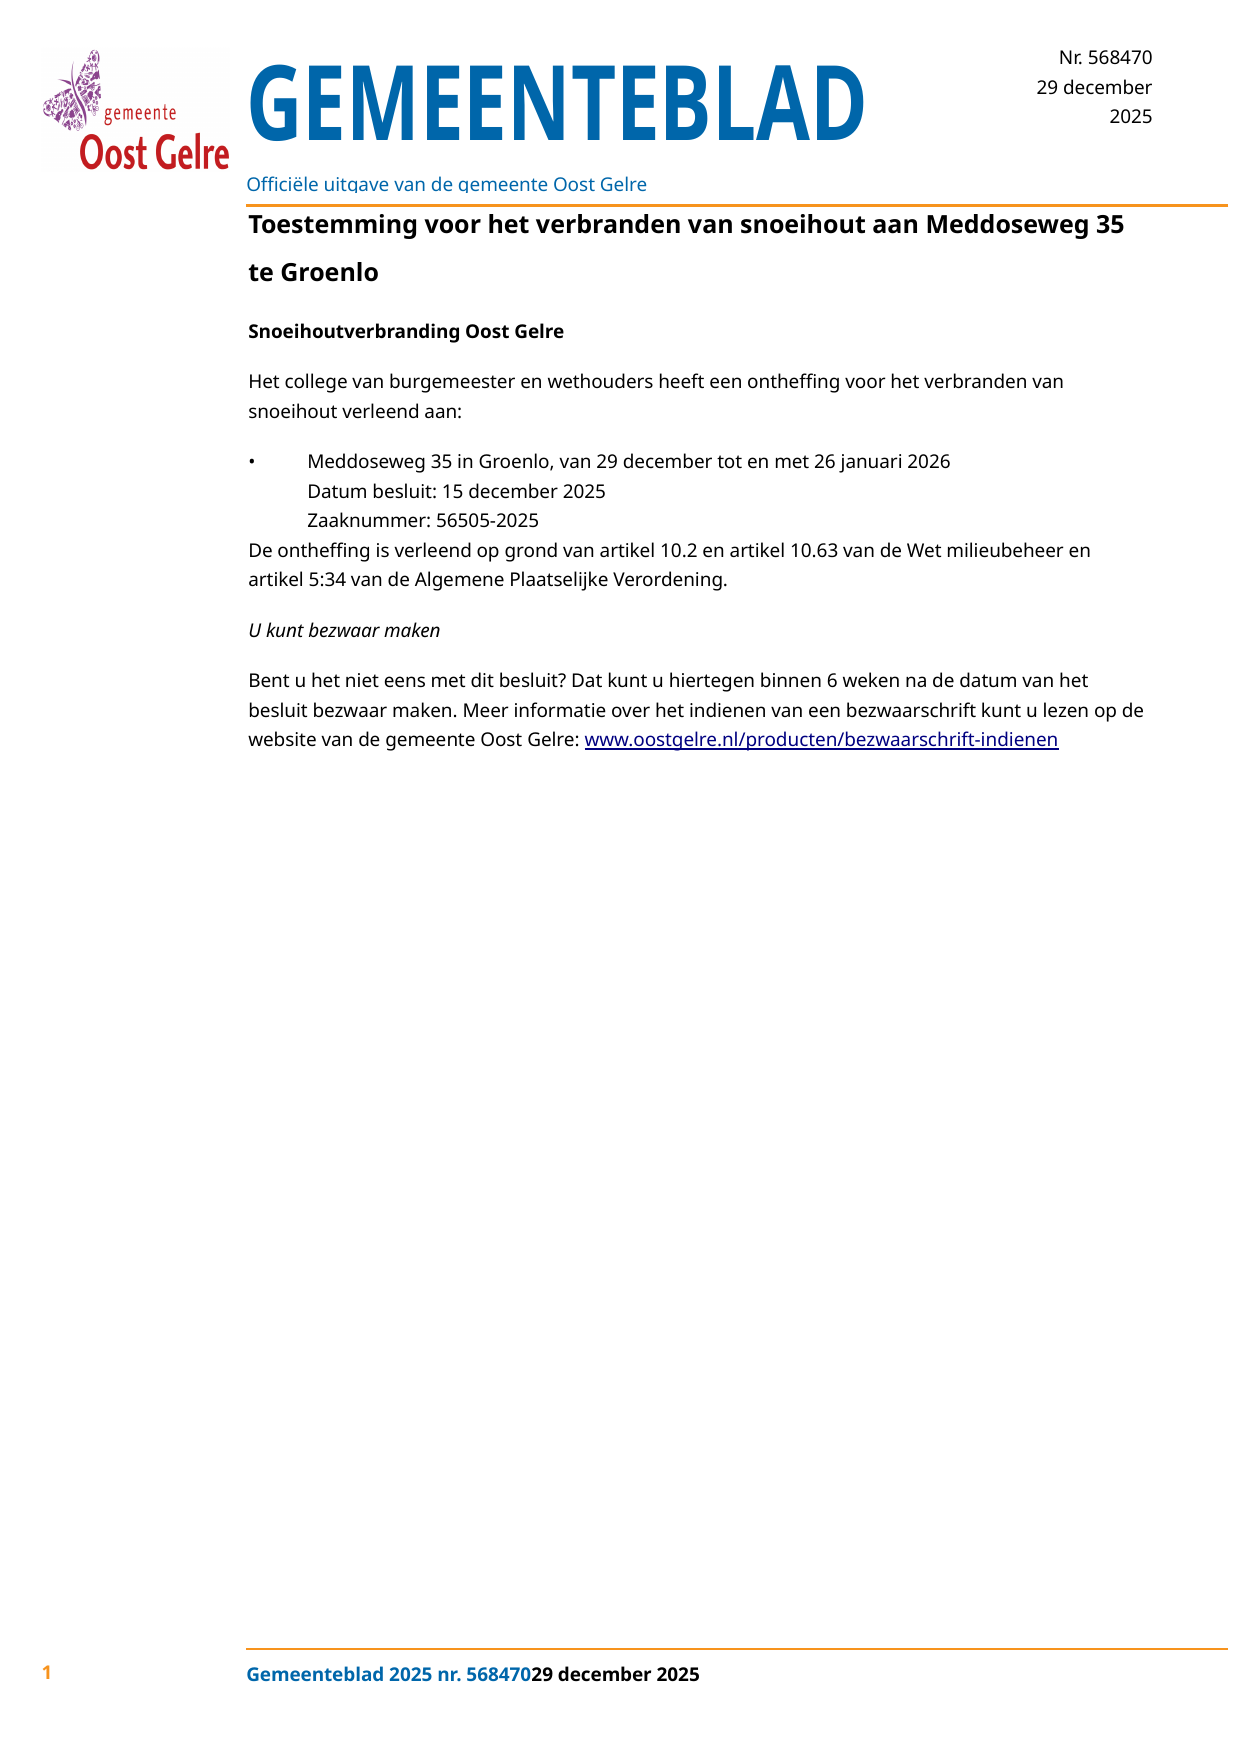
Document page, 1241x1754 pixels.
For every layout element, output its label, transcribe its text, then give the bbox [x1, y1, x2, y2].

text U kunt bezwaar maken [248, 617, 1152, 643]
list Datum besluit: 15 december 2025 [248, 478, 1152, 504]
text De ontheffing is verleend op grond van artikel 10.2 en artikel 10.63 van de Wet milieubeheer en artikel 5:34 van de Algemene Plaatselijke Verordening. [248, 537, 1152, 592]
list Zaaknummer: 56505-2025 [248, 507, 1152, 533]
text Bent u het niet eens met dit besluit? Dat kunt u hiertegen binnen 6 weken na de datum van het besluit bezwaar maken. Meer informatie over het indienen van een bezwaarschrift kunt u lezen op de website van de gemeente Oost Gelre: www.oostgelre.nl/producten/bezwaarschrift-indienen [248, 667, 1152, 752]
text Toestemming voor het verbranden van snoeihout aan Meddoseweg 35 te Groenlo [248, 207, 1152, 288]
text Het college van burgemeester en wethouders heeft een ontheffing voor het verbranden van snoeihout verleend aan: [248, 368, 1152, 424]
text Snoeihoutverbranding Oost Gelre [248, 318, 1152, 344]
picture [41, 47, 231, 172]
list Meddoseweg 35 in Groenlo, van 29 december tot en met 26 januari 2026 [248, 448, 1152, 474]
